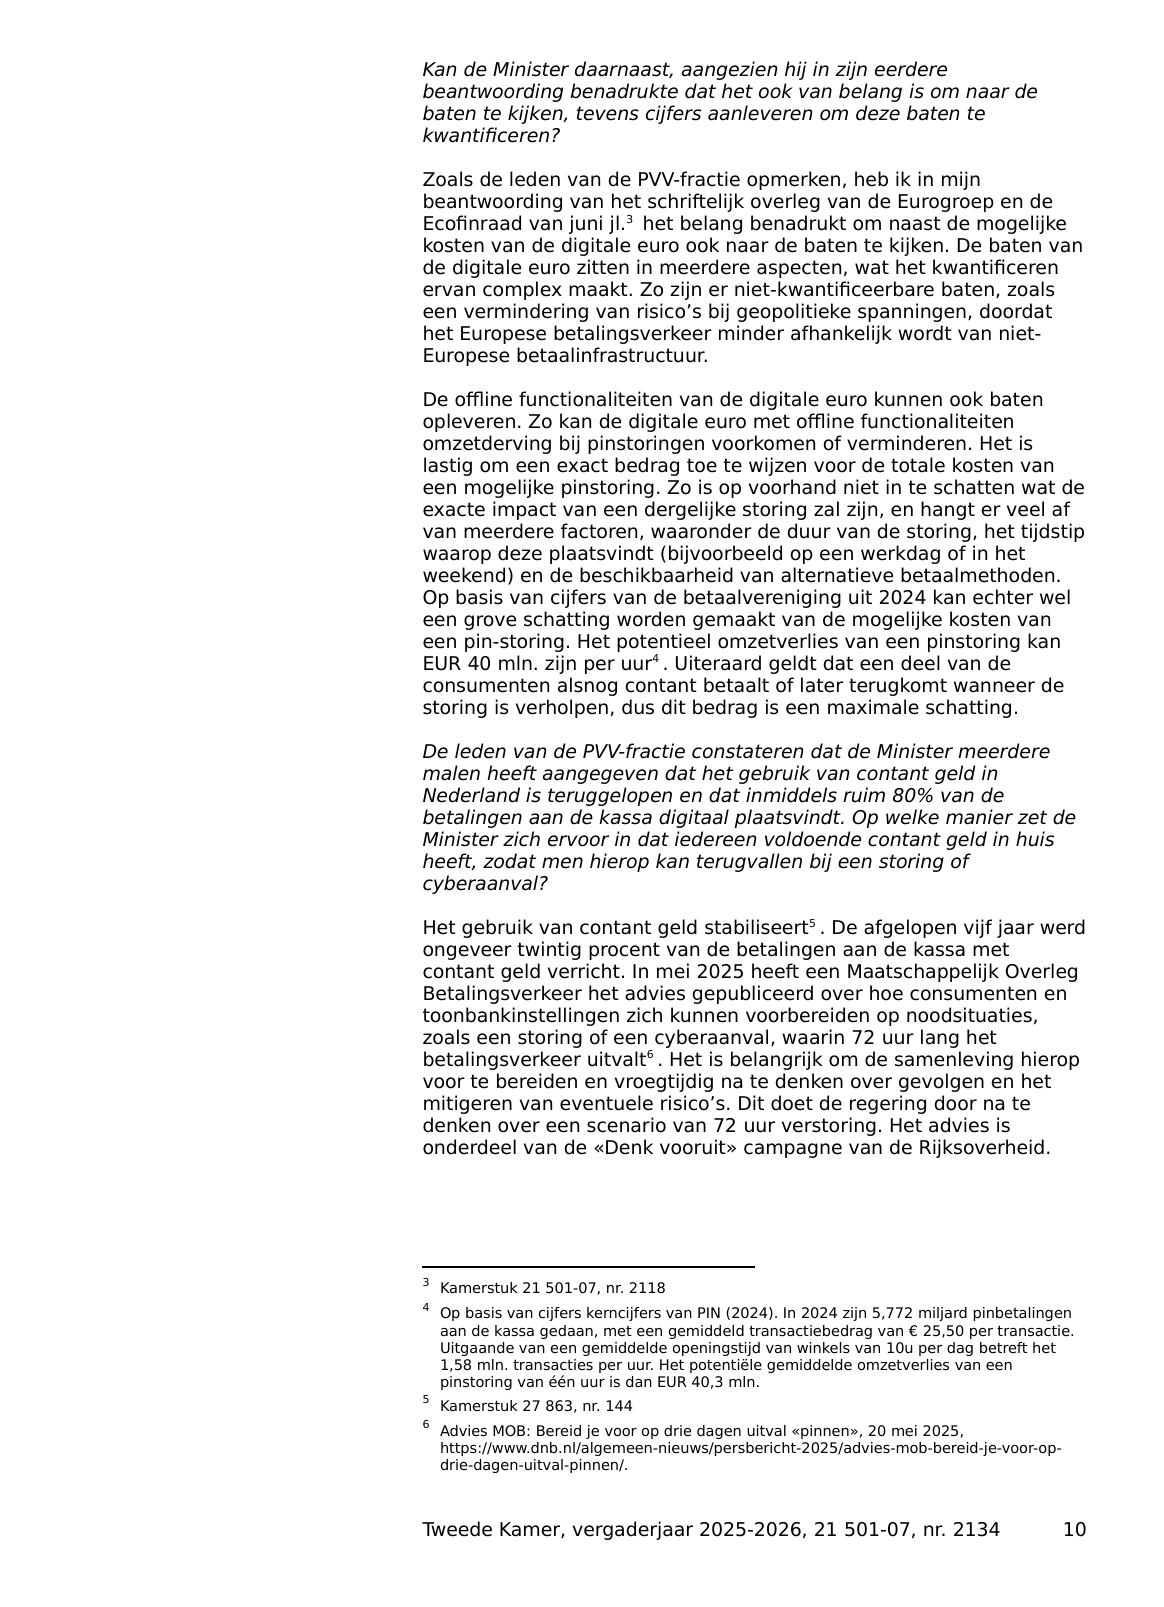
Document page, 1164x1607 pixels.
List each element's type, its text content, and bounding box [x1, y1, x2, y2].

text Kamerstuk 21 501-07, nr. 2118 [422, 1276, 1087, 1298]
text Op basis van cijfers kerncijfers van PIN (2024). In 2024 zijn 5,772 miljard pinbetalingen aan de kassa gedaan, met een gemiddeld transactiebedrag van € 25,50 per transactie. Uitgaande van een gemiddelde openingstijd van winkels van 10u per dag betreft het 1,58 mln. transacties per uur. Het potentiële gemiddelde omzetverlies van een pinstoring van één uur is dan EUR 40,3 mln. [422, 1301, 1087, 1391]
text Kan de Minister daarnaast, aangezien hij in zijn eerdere beantwoording benadrukte dat het ook van belang is om naar de baten te kijken, tevens cijfers aanleveren om deze baten te kwantificeren? [422, 59, 1087, 147]
text Advies MOB: Bereid je voor op drie dagen uitval «pinnen», 20 mei 2025, https://www.dnb.nl/algemeen-nieuws/persbericht-2025/advies-mob-bereid-je-voor-op-drie-dagen-uitval-pinnen/. [422, 1418, 1087, 1474]
text Zoals de leden van de PVV-fractie opmerken, heb ik in mijn beantwoording van het schriftelijk overleg van de Eurogroep en de Ecofinraad van juni jl. het belang benadrukt om naast de mogelijke kosten van de digitale euro ook naar de baten te kijken. De baten van de digitale euro zitten in meerdere aspecten, wat het kwantificeren ervan complex maakt. Zo zijn er niet-kwantificeerbare baten, zoals een vermindering van risico’s bij geopolitieke spanningen, doordat het Europese betalingsverkeer minder afhankelijk wordt van niet-Europese betaalinfrastructuur. [422, 169, 1087, 367]
text De offline functionaliteiten van de digitale euro kunnen ook baten opleveren. Zo kan de digitale euro met offline functionaliteiten omzetderving bij pinstoringen voorkomen of verminderen. Het is lastig om een exact bedrag toe te wijzen voor de totale kosten van een mogelijke pinstoring. Zo is op voorhand niet in te schatten wat de exacte impact van een dergelijke storing zal zijn, en hangt er veel af van meerdere factoren, waaronder de duur van de storing, het tijdstip waarop deze plaatsvindt (bijvoorbeeld op een werkdag of in het weekend) en de beschikbaarheid van alternatieve betaalmethoden. Op basis van cijfers van de betaalvereniging uit 2024 kan echter wel een grove schatting worden gemaakt van de mogelijke kosten van een pin-storing. Het potentieel omzetverlies van een pinstoring kan EUR 40 mln. zijn per uur. Uiteraard geldt dat een deel van de consumenten alsnog contant betaalt of later terugkomt wanneer de storing is verholpen, dus dit bedrag is een maximale schatting. [422, 389, 1087, 719]
text De leden van de PVV-fractie constateren dat de Minister meerdere malen heeft aangegeven dat het gebruik van contant geld in Nederland is teruggelopen en dat inmiddels ruim 80% van de betalingen aan de kassa digitaal plaatsvindt. Op welke manier zet de Minister zich ervoor in dat iedereen voldoende contant geld in huis heeft, zodat men hierop kan terugvallen bij een storing of cyberaanval? [422, 741, 1087, 895]
text Kamerstuk 27 863, nr. 144 [422, 1393, 1087, 1416]
text Het gebruik van contant geld stabiliseert. De afgelopen vijf jaar werd ongeveer twintig procent van de betalingen aan de kassa met contant geld verricht. In mei 2025 heeft een Maatschappelijk Overleg Betalingsverkeer het advies gepubliceerd over hoe consumenten en toonbankinstellingen zich kunnen voorbereiden op noodsituaties, zoals een storing of een cyberaanval, waarin 72 uur lang het betalingsverkeer uitvalt. Het is belangrijk om de samenleving hierop voor te bereiden en vroegtijdig na te denken over gevolgen en het mitigeren van eventuele risico’s. Dit doet de regering door na te denken over een scenario van 72 uur verstoring. Het advies is onderdeel van de «Denk vooruit» campagne van de Rijksoverheid. [422, 917, 1087, 1159]
